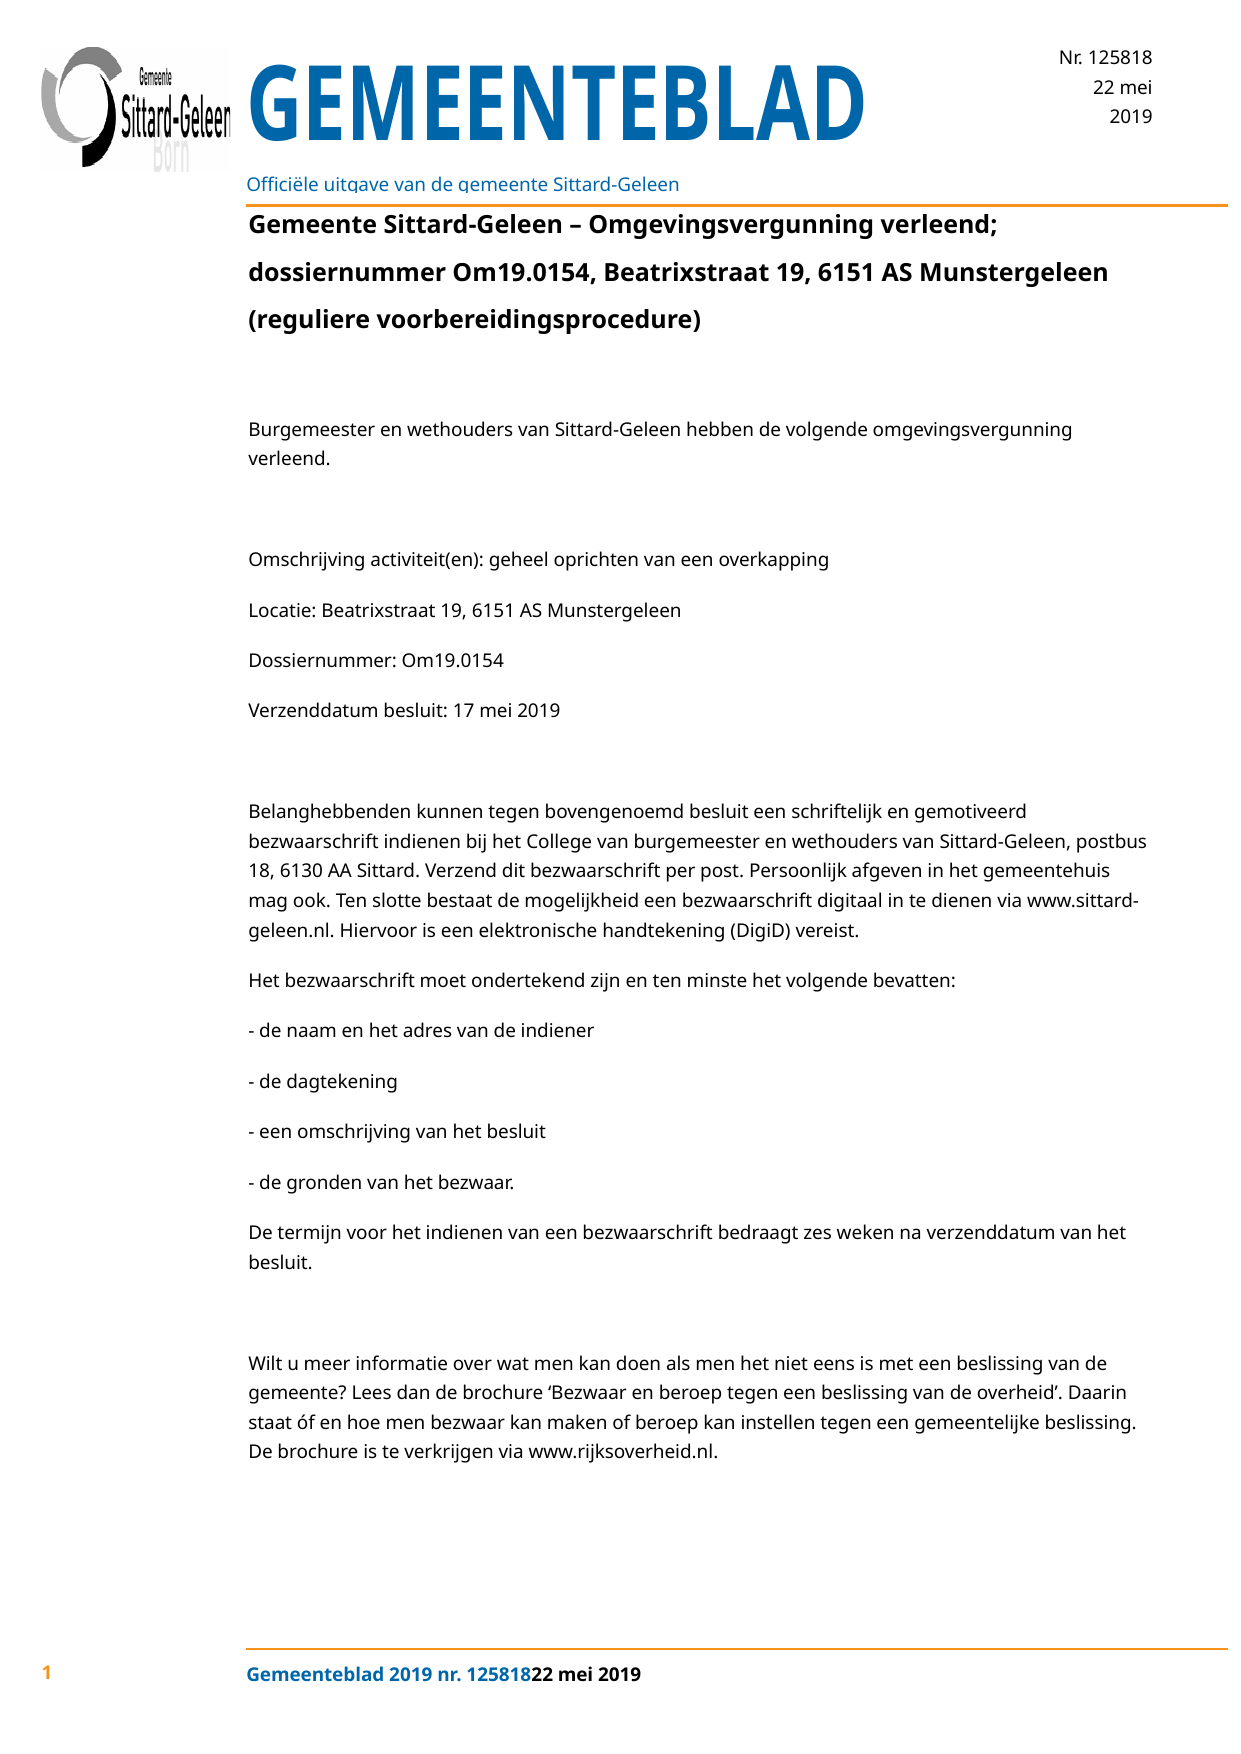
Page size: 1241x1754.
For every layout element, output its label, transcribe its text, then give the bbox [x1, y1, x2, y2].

text Burgemeester en wethouders van Sittard-Geleen hebben de volgende omgevingsvergunning verleend. [248, 416, 1152, 471]
text De termijn voor het indienen van een bezwaarschrift bedraagt zes weken na verzenddatum van het besluit. [248, 1219, 1152, 1274]
text Dossiernummer: Om19.0154 [248, 647, 1152, 673]
text - de gronden van het bezwaar. [248, 1169, 1152, 1194]
text - de naam en het adres van de indiener [248, 1018, 1152, 1043]
text Het bezwaarschrift moet ondertekend zijn en ten minste het volgende bevatten: [248, 967, 1152, 993]
text Belanghebbenden kunnen tegen bovengenoemd besluit een schriftelijk en gemotiveerd bezwaarschrift indienen bij het College van burgemeester en wethouders van Sittard-Geleen, postbus 18, 6130 AA Sittard. Verzend dit bezwaarschrift per post. Persoonlijk afgeven in het gemeentehuis mag ook. Ten slotte bestaat de mogelijkheid een bezwaarschrift digitaal in te dienen via www.sittard-geleen.nl. Hiervoor is een elektronische handtekening (DigiD) vereist. [248, 798, 1152, 942]
text Wilt u meer informatie over wat men kan doen als men het niet eens is met een beslissing van de gemeente? Lees dan de brochure ‘Bezwaar en beroep tegen een beslissing van de overheid’. Daarin staat óf en hoe men bezwaar kan maken of beroep kan instellen tegen een gemeentelijke beslissing. De brochure is te verkrijgen via www.rijksoverheid.nl. [248, 1350, 1152, 1464]
text Locatie: Beatrixstraat 19, 6151 AS Munstergeleen [248, 597, 1152, 622]
picture [41, 47, 231, 172]
text Omschrijving activiteit(en): geheel oprichten van een overkapping [248, 546, 1152, 572]
text - de dagtekening [248, 1068, 1152, 1094]
text Verzenddatum besluit: 17 mei 2019 [248, 698, 1152, 723]
text - een omschrijving van het besluit [248, 1118, 1152, 1144]
text Gemeente Sittard-Geleen – Omgevingsvergunning verleend; dossiernummer Om19.0154, Beatrixstraat 19, 6151 AS Munstergeleen (reguliere voorbereidingsprocedure) [248, 207, 1152, 336]
